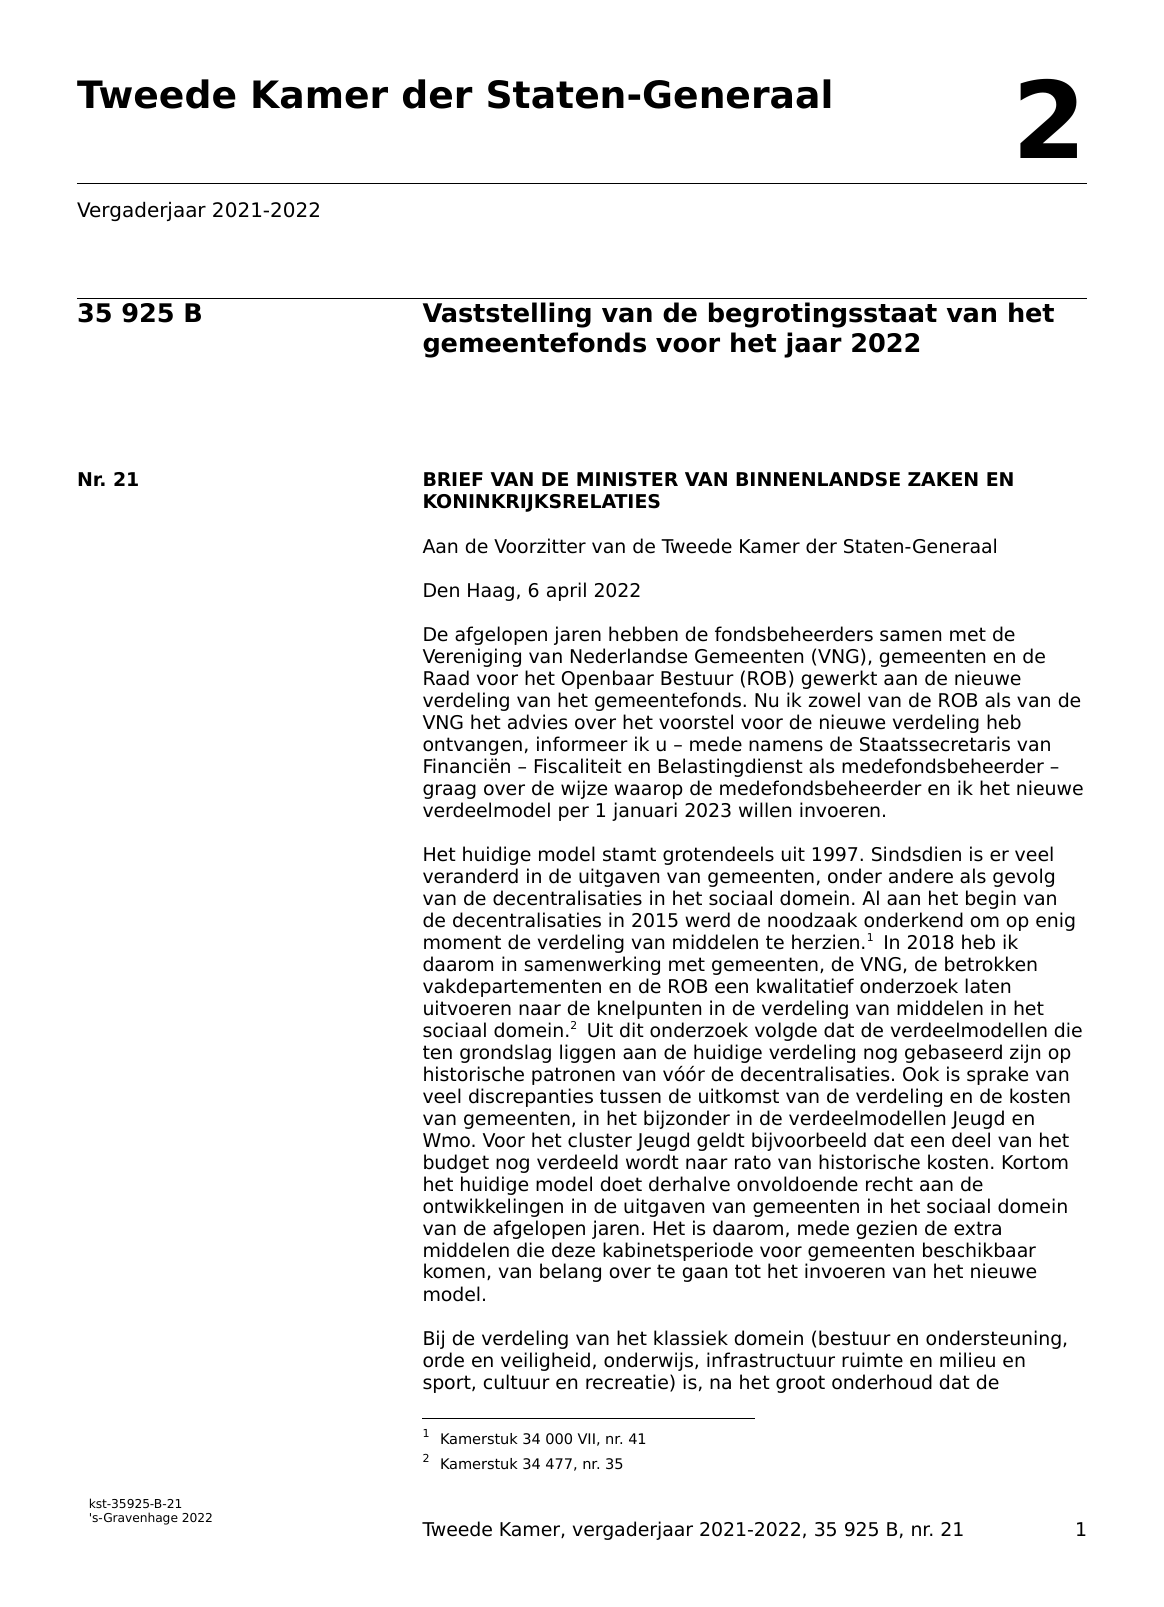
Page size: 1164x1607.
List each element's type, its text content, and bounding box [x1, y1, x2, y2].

subtitle 35 925 B Vaststelling van de begrotingsstaat van het gemeentefonds voor het jaar 2022 [77, 299, 1087, 358]
text Den Haag, 6 april 2022 [422, 580, 1087, 602]
text 's-Gravenhage 2022 [88, 1511, 323, 1525]
text Bij de verdeling van het klassiek domein (bestuur en ondersteuning, orde en veiligheid, onderwijs, infrastructuur ruimte en milieu en sport, cultuur en recreatie) is, na het groot onderhoud dat de [422, 1328, 1087, 1393]
subtitle Nr. 21 BRIEF VAN DE MINISTER VAN BINNENLANDSE ZAKEN EN KONINKRIJKSRELATIES [77, 469, 1087, 513]
table_header Tweede Kamer der Staten-Generaal [77, 59, 886, 183]
text Aan de Voorzitter van de Tweede Kamer der Staten-Generaal [422, 536, 1087, 557]
table_cell Vergaderjaar 2021-2022 [77, 184, 1087, 298]
text Kamerstuk 34 477, nr. 35 [422, 1452, 1087, 1474]
text Het huidige model stamt grotendeels uit 1997. Sindsdien is er veel veranderd in de uitgaven van gemeenten, onder andere als gevolg van de decentralisaties in het sociaal domein. Al aan het begin van de decentralisaties in 2015 werd de noodzaak onderkend om op enig moment de verdeling van middelen te herzien. In 2018 heb ik daarom in samenwerking met gemeenten, de VNG, de betrokken vakdepartementen en de ROB een kwalitatief onderzoek laten uitvoeren naar de knelpunten in de verdeling van middelen in het sociaal domein. Uit dit onderzoek volgde dat de verdeelmodellen die ten grondslag liggen aan de huidige verdeling nog gebaseerd zijn op historische patronen van vóór de decentralisaties. Ook is sprake van veel discrepanties tussen de uitkomst van de verdeling en de kosten van gemeenten, in het bijzonder in de verdeelmodellen Jeugd en Wmo. Voor het cluster Jeugd geldt bijvoorbeeld dat een deel van het budget nog verdeeld wordt naar rato van historische kosten. Kortom het huidige model doet derhalve onvoldoende recht aan de ontwikkelingen in de uitgaven van gemeenten in het sociaal domein van de afgelopen jaren. Het is daarom, mede gezien de extra middelen die deze kabinetsperiode voor gemeenten beschikbaar komen, van belang over te gaan tot het invoeren van het nieuwe model. [422, 844, 1087, 1305]
text Kamerstuk 34 000 VII, nr. 41 [422, 1427, 1087, 1449]
text kst-35925-B-21 [88, 1497, 323, 1511]
text De afgelopen jaren hebben de fondsbeheerders samen met de Vereniging van Nederlandse Gemeenten (VNG), gemeenten en de Raad voor het Openbaar Bestuur (ROB) gewerkt aan de nieuwe verdeling van het gemeentefonds. Nu ik zowel van de ROB als van de VNG het advies over het voorstel voor de nieuwe verdeling heb ontvangen, informeer ik u – mede namens de Staatssecretaris van Financiën – Fiscaliteit en Belastingdienst als medefondsbeheerder – graag over de wijze waarop de medefondsbeheerder en ik het nieuwe verdeelmodel per 1 januari 2023 willen invoeren. [422, 624, 1087, 822]
table_header 2 [886, 59, 1087, 183]
